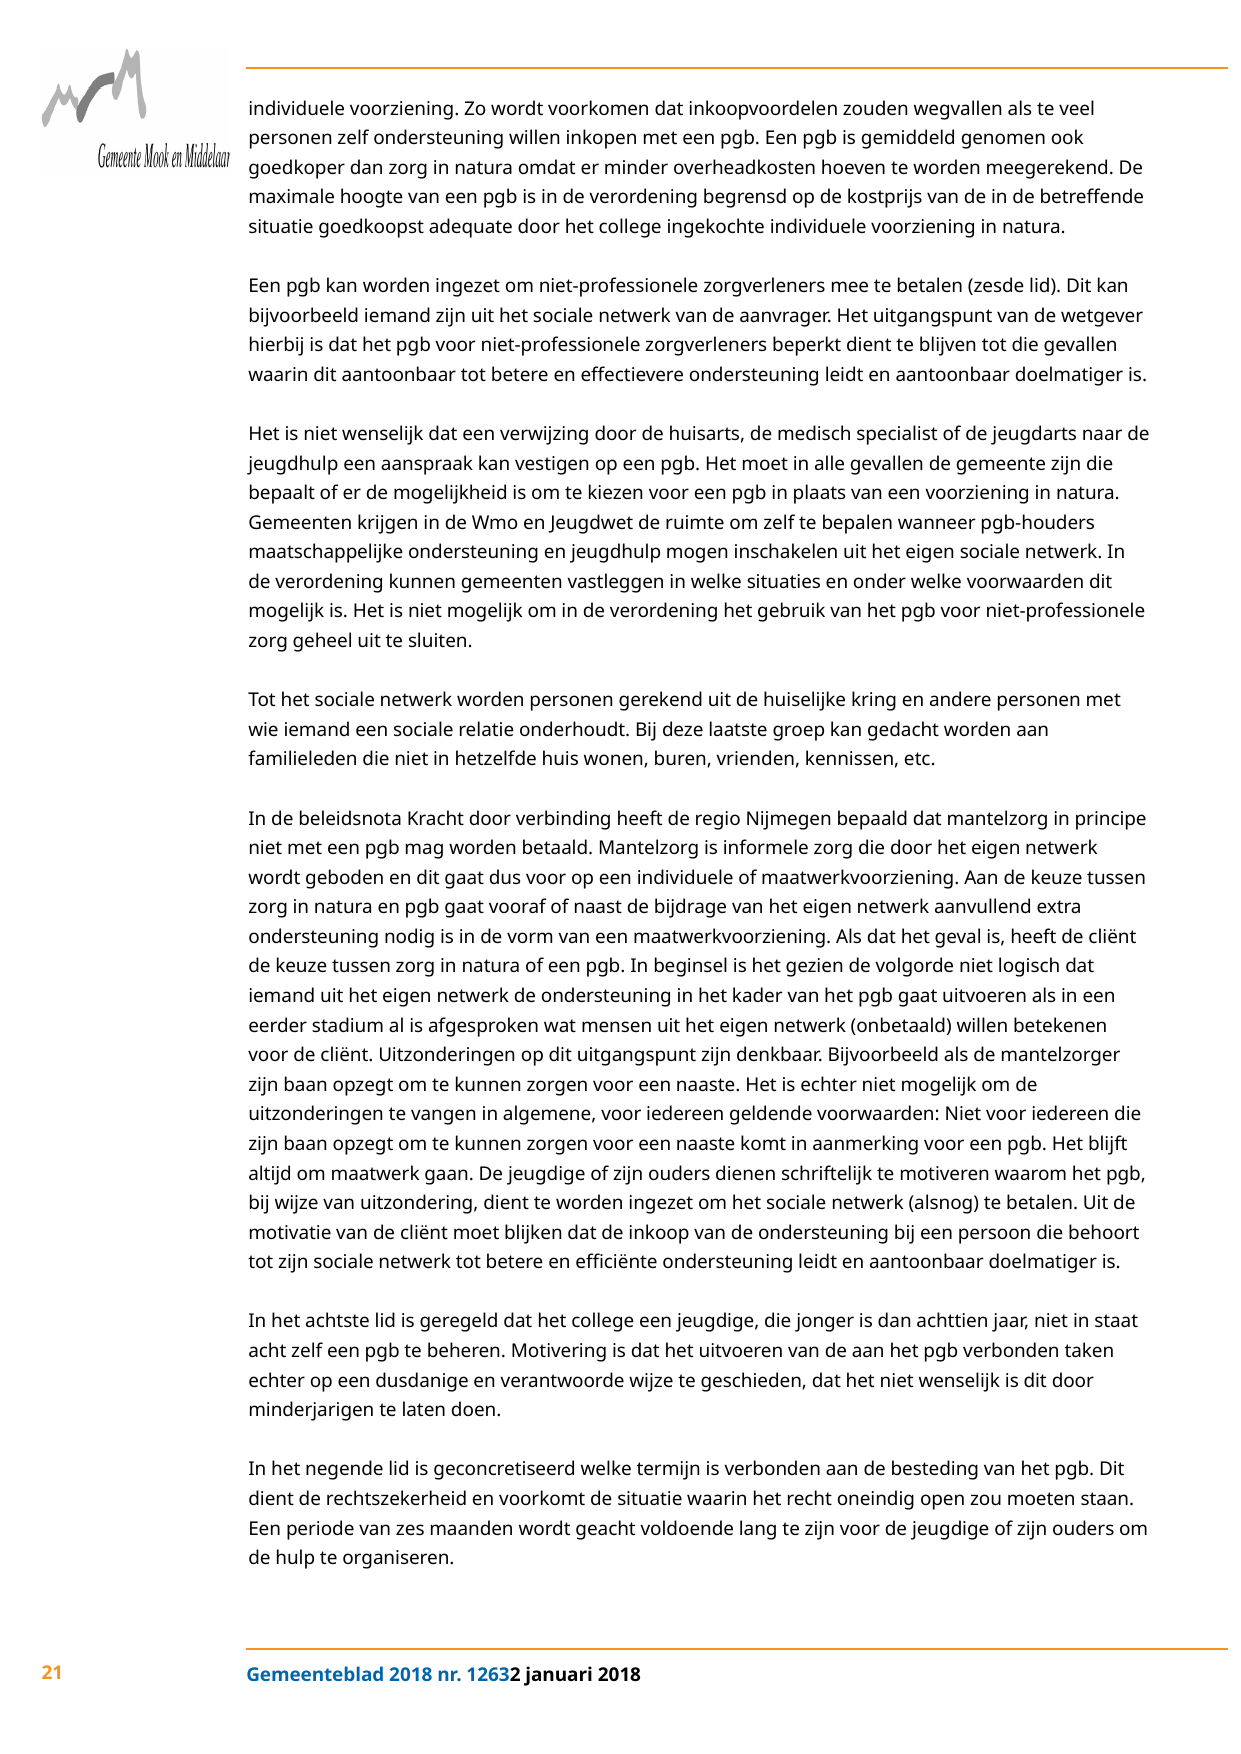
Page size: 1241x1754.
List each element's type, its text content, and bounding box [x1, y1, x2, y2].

text Het is niet wenselijk dat een verwijzing door de huisarts, de medisch specialist of de jeugdarts naar de jeugdhulp een aanspraak kan vestigen op een pgb. Het moet in alle gevallen de gemeente zijn die bepaalt of er de mogelijkheid is om te kiezen voor een pgb in plaats van een voorziening in natura. Gemeenten krijgen in de Wmo en Jeugdwet de ruimte om zelf te bepalen wanneer pgb-houders maatschappelijke ondersteuning en jeugdhulp mogen inschakelen uit het eigen sociale netwerk. In de verordening kunnen gemeenten vastleggen in welke situaties en onder welke voorwaarden dit mogelijk is. Het is niet mogelijk om in de verordening het gebruik van het pgb voor niet-professionele zorg geheel uit te sluiten. [248, 420, 1152, 653]
text Een pgb kan worden ingezet om niet-professionele zorgverleners mee te betalen (zesde lid). Dit kan bijvoorbeeld iemand zijn uit het sociale netwerk van de aanvrager. Het uitgangspunt van de wetgever hierbij is dat het pgb voor niet-professionele zorgverleners beperkt dient te blijven tot die gevallen waarin dit aantoonbaar tot betere en effectievere ondersteuning leidt en aantoonbaar doelmatiger is. [248, 272, 1152, 387]
text individuele voorziening. Zo wordt voorkomen dat inkoopvoordelen zouden wegvallen als te veel personen zelf ondersteuning willen inkopen met een pgb. Een pgb is gemiddeld genomen ook goedkoper dan zorg in natura omdat er minder overheadkosten hoeven te worden meegerekend. De maximale hoogte van een pgb is in de verordening begrensd op de kostprijs van de in de betreffende situatie goedkoopst adequate door het college ingekochte individuele voorziening in natura. [248, 95, 1152, 239]
text In de beleidsnota Kracht door verbinding heeft de regio Nijmegen bepaald dat mantelzorg in principe niet met een pgb mag worden betaald. Mantelzorg is informele zorg die door het eigen netwerk wordt geboden en dit gaat dus voor op een individuele of maatwerkvoorziening. Aan de keuze tussen zorg in natura en pgb gaat vooraf of naast de bijdrage van het eigen netwerk aanvullend extra ondersteuning nodig is in de vorm van een maatwerkvoorziening. Als dat het geval is, heeft de cliënt de keuze tussen zorg in natura of een pgb. In beginsel is het gezien de volgorde niet logisch dat iemand uit het eigen netwerk de ondersteuning in het kader van het pgb gaat uitvoeren als in een eerder stadium al is afgesproken wat mensen uit het eigen netwerk (onbetaald) willen betekenen voor de cliënt. Uitzonderingen op dit uitgangspunt zijn denkbaar. Bijvoorbeeld als de mantelzorger zijn baan opzegt om te kunnen zorgen voor een naaste. Het is echter niet mogelijk om de uitzonderingen te vangen in algemene, voor iedereen geldende voorwaarden: Niet voor iedereen die zijn baan opzegt om te kunnen zorgen voor een naaste komt in aanmerking voor een pgb. Het blijft altijd om maatwerk gaan. De jeugdige of zijn ouders dienen schriftelijk te motiveren waarom het pgb, bij wijze van uitzondering, dient te worden ingezet om het sociale netwerk (alsnog) te betalen. Uit de motivatie van de cliënt moet blijken dat de inkoop van de ondersteuning bij een persoon die behoort tot zijn sociale netwerk tot betere en efficiënte ondersteuning leidt en aantoonbaar doelmatiger is. [248, 805, 1152, 1274]
text In het negende lid is geconcretiseerd welke termijn is verbonden aan de besteding van het pgb. Dit dient de rechtszekerheid en voorkomt de situatie waarin het recht oneindig open zou moeten staan. Een periode van zes maanden wordt geacht voldoende lang te zijn voor de jeugdige of zijn ouders om de hulp te organiseren. [248, 1456, 1152, 1570]
picture [41, 47, 231, 172]
text In het achtste lid is geregeld dat het college een jeugdige, die jonger is dan achttien jaar, niet in staat acht zelf een pgb te beheren. Motivering is dat het uitvoeren van de aan het pgb verbonden taken echter op een dusdanige en verantwoorde wijze te geschieden, dat het niet wenselijk is dit door minderjarigen te laten doen. [248, 1308, 1152, 1422]
text Tot het sociale netwerk worden personen gerekend uit de huiselijke kring en andere personen met wie iemand een sociale relatie onderhoudt. Bij deze laatste groep kan gedacht worden aan familieleden die niet in hetzelfde huis wonen, buren, vrienden, kennissen, etc. [248, 686, 1152, 771]
